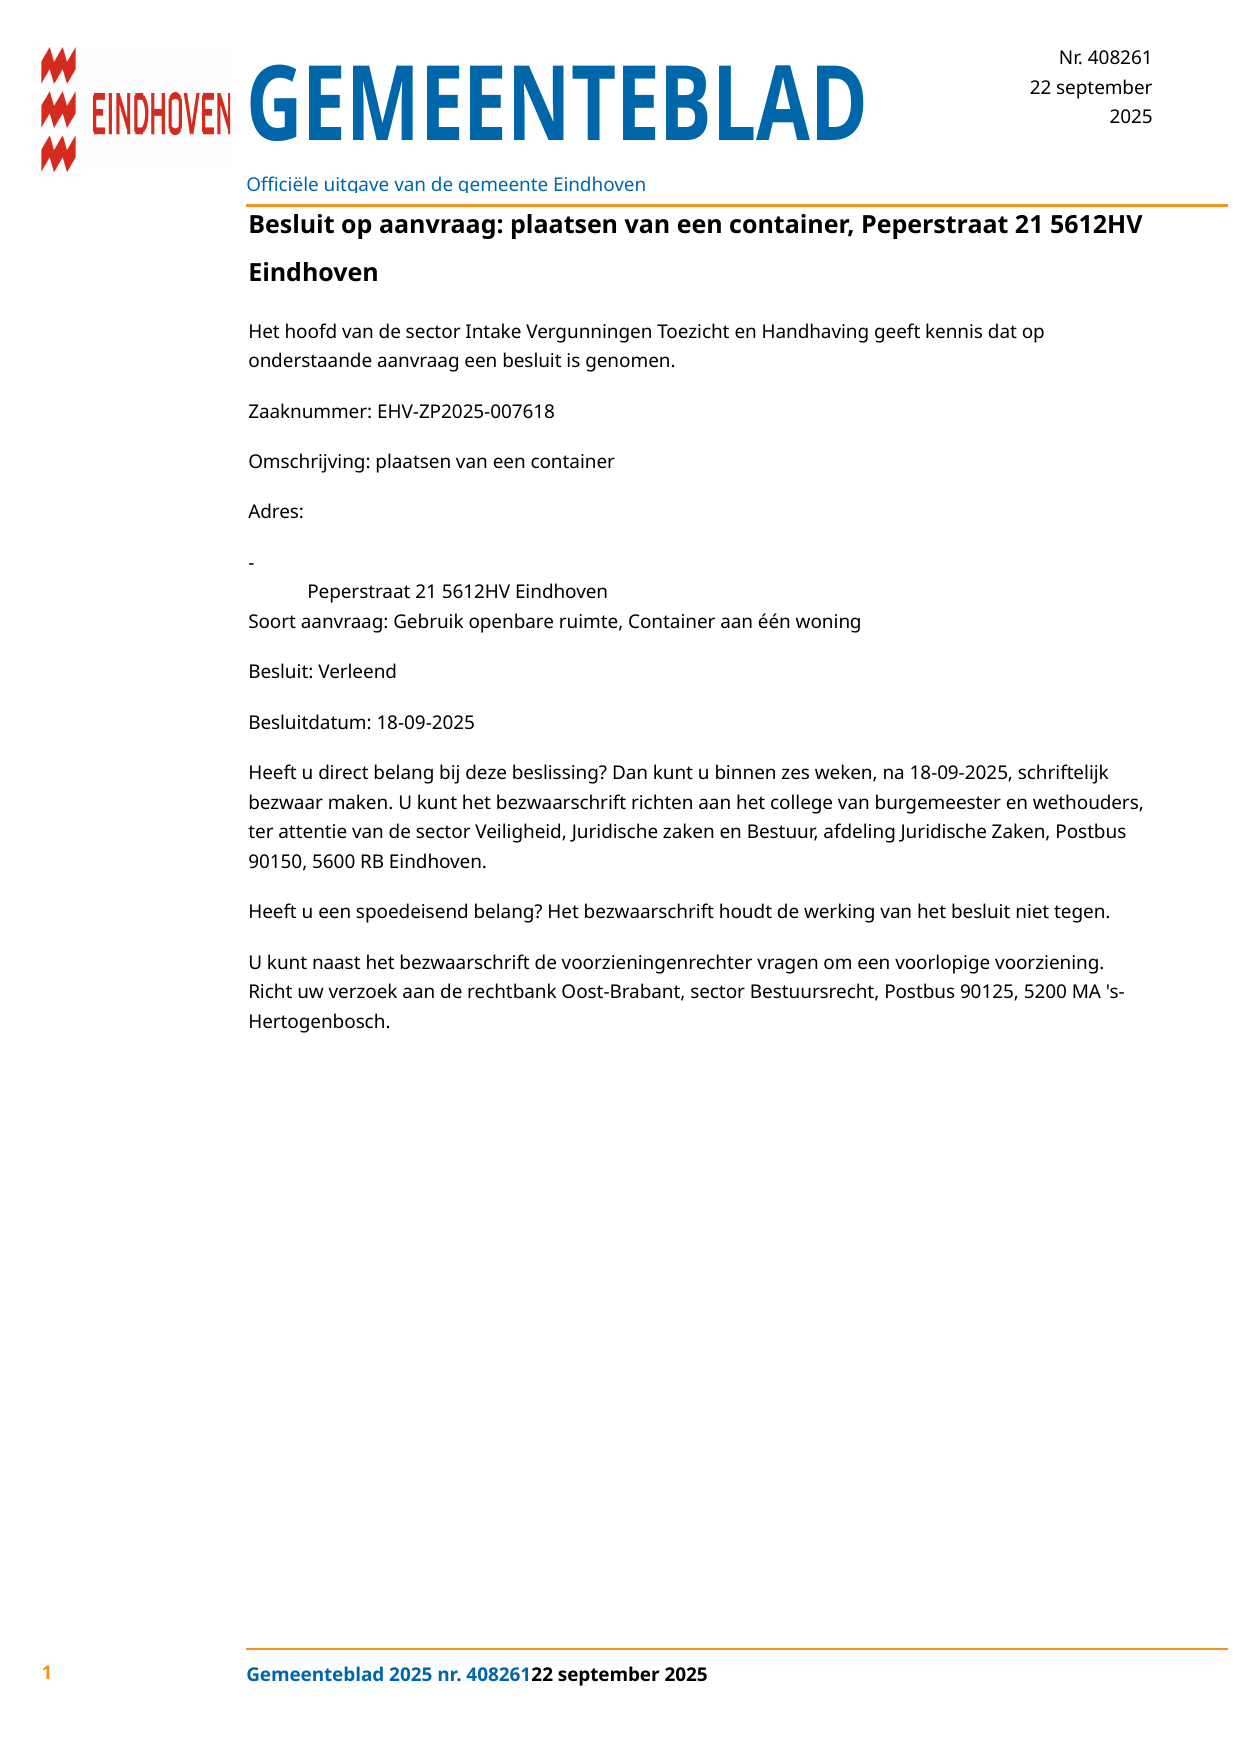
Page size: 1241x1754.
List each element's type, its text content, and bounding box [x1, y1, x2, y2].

text Adres: [248, 499, 1152, 524]
text Omschrijving: plaatsen van een container [248, 448, 1152, 474]
text U kunt naast het bezwaarschrift de voorzieningenrechter vragen om een voorlopige voorziening. Richt uw verzoek aan de rechtbank Oost-Brabant, sector Bestuursrecht, Postbus 90125, 5200 MA 's-Hertogenbosch. [248, 949, 1152, 1034]
text Besluit op aanvraag: plaatsen van een container, Peperstraat 21 5612HV Eindhoven [248, 207, 1152, 288]
text Het hoofd van de sector Intake Vergunningen Toezicht en Handhaving geeft kennis dat op onderstaande aanvraag een besluit is genomen. [248, 318, 1152, 373]
text Soort aanvraag: Gebruik openbare ruimte, Container aan één woning [248, 608, 1152, 634]
text Zaaknummer: EHV-ZP2025-007618 [248, 398, 1152, 424]
text Besluit: Verleend [248, 659, 1152, 684]
list Peperstraat 21 5612HV Eindhoven [248, 579, 1152, 604]
picture [41, 47, 231, 172]
text Heeft u direct belang bij deze beslissing? Dan kunt u binnen zes weken, na 18-09-2025, schriftelijk bezwaar maken. U kunt het bezwaarschrift richten aan het college van burgemeester en wethouders, ter attentie van de sector Veiligheid, Juridische zaken en Bestuur, afdeling Juridische Zaken, Postbus 90150, 5600 RB Eindhoven. [248, 759, 1152, 874]
text Besluitdatum: 18-09-2025 [248, 709, 1152, 735]
text Heeft u een spoedeisend belang? Het bezwaarschrift houdt de werking van het besluit niet tegen. [248, 899, 1152, 924]
